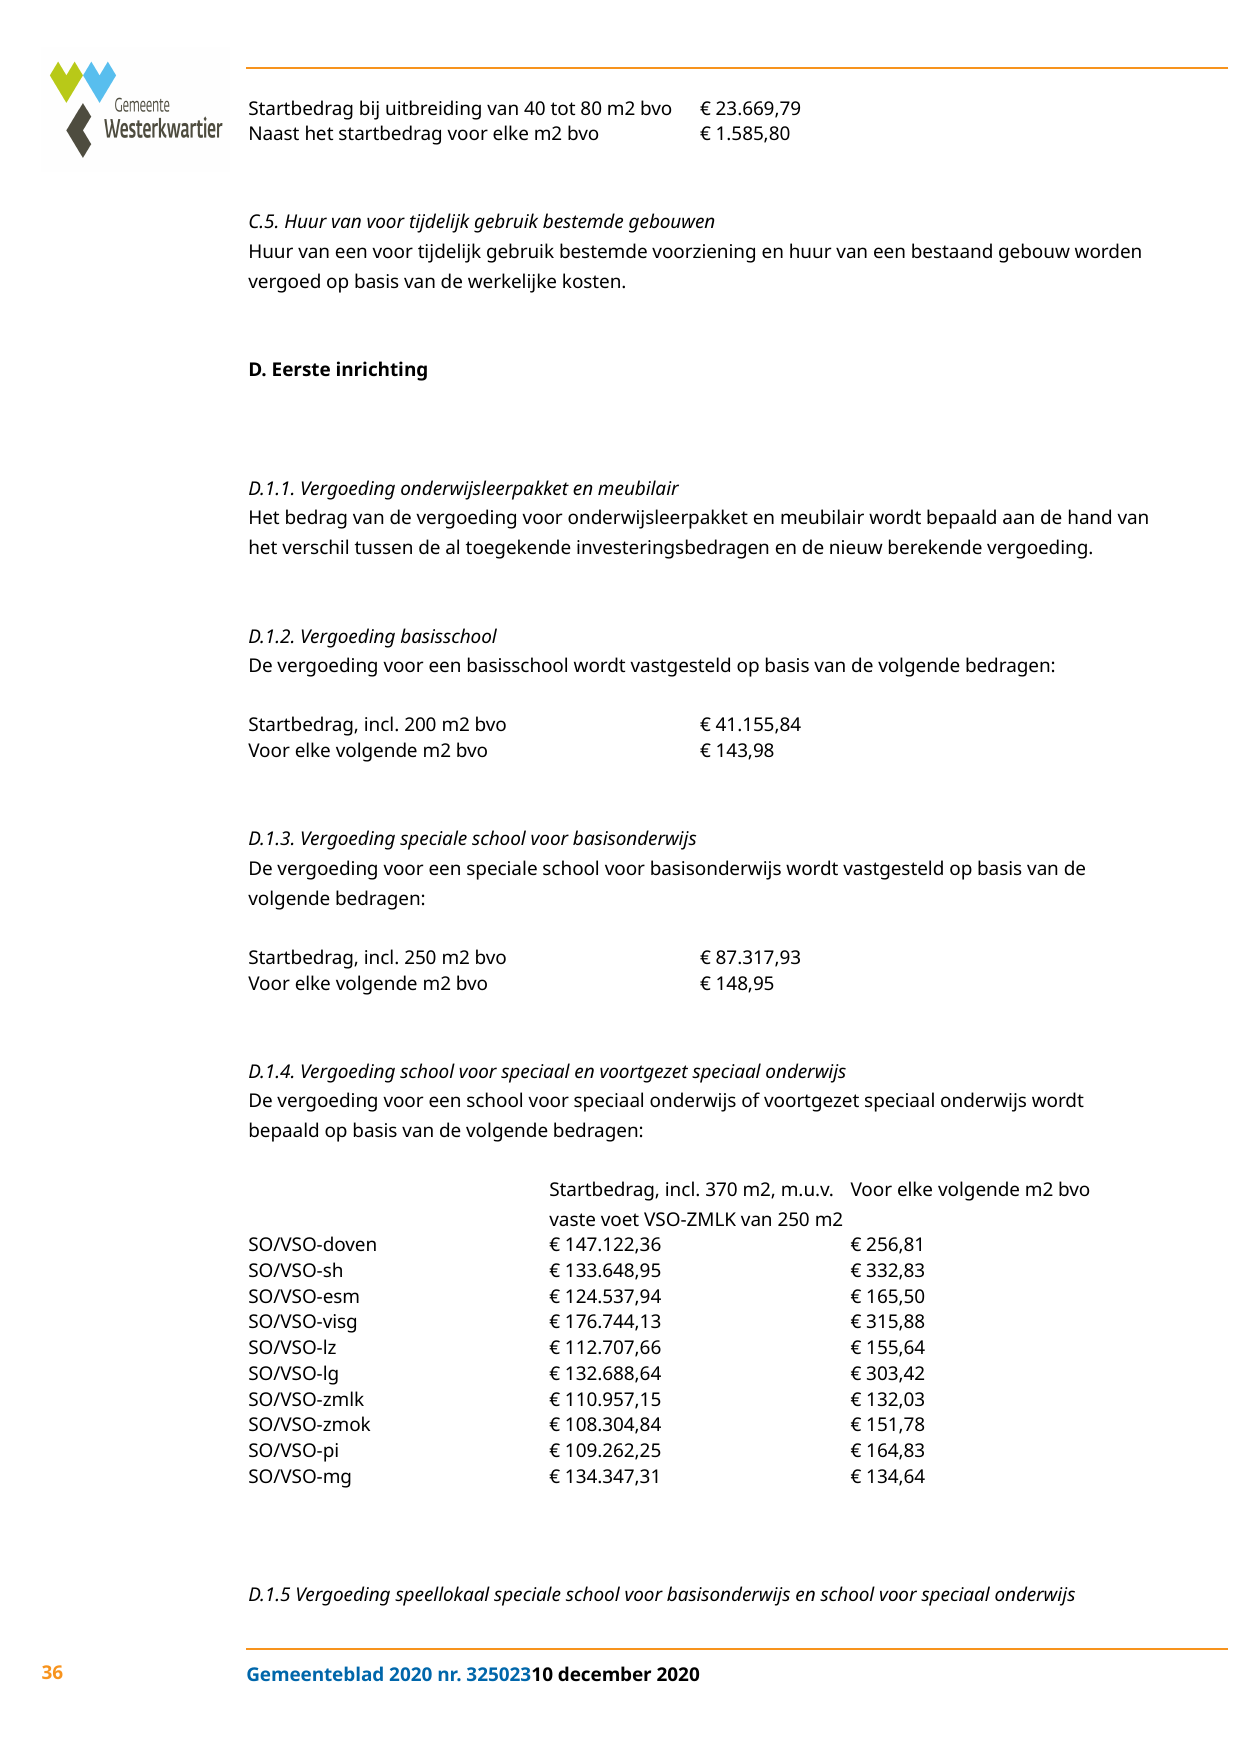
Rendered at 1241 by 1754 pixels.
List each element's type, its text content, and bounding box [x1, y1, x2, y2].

table_cell € 109.262,25 [549, 1438, 850, 1463]
table_cell SO/VSO-mg [248, 1463, 549, 1489]
table_header Voor elke volgende m2 bvo [850, 1176, 1152, 1232]
table_header [248, 1176, 549, 1232]
table_cell € 332,83 [850, 1257, 1152, 1283]
table_cell € 112.707,66 [549, 1335, 850, 1360]
text C.5. Huur van voor tijdelijk gebruik bestemde gebouwen [248, 209, 1152, 234]
table_cell Voor elke volgende m2 bvo [248, 738, 700, 763]
table_cell € 165,50 [850, 1283, 1152, 1309]
table_cell € 134,64 [850, 1463, 1152, 1489]
table_cell € 164,83 [850, 1438, 1152, 1463]
table_cell SO/VSO-sh [248, 1257, 549, 1283]
picture [41, 47, 231, 172]
table_cell € 124.537,94 [549, 1283, 850, 1309]
table_cell € 132,03 [850, 1386, 1152, 1412]
table_header Startbedrag, incl. 250 m2 bvo [248, 944, 700, 970]
table_cell SO/VSO-zmok [248, 1412, 549, 1437]
text D. Eerste inrichting [248, 357, 1152, 382]
text De vergoeding voor een basisschool wordt vastgesteld op basis van de volgende bedragen: [248, 652, 1152, 678]
table_cell Voor elke volgende m2 bvo [248, 970, 700, 995]
table_cell € 155,64 [850, 1335, 1152, 1360]
table_cell € 303,42 [850, 1360, 1152, 1386]
table_header Startbedrag, incl. 200 m2 bvo [248, 712, 700, 737]
table_cell € 148,95 [700, 970, 1152, 995]
table_cell Startbedrag bij uitbreiding van 40 tot 80 m2 bvo [248, 95, 700, 121]
table_cell € 151,78 [850, 1412, 1152, 1437]
text D.1.1. Vergoeding onderwijsleerpakket en meubilair [248, 475, 1152, 501]
table_cell € 176.744,13 [549, 1309, 850, 1334]
table_cell SO/VSO-lz [248, 1335, 549, 1360]
table_cell € 133.648,95 [549, 1257, 850, 1283]
table_cell SO/VSO-visg [248, 1309, 549, 1334]
table_header € 41.155,84 [700, 712, 1152, 737]
table_cell € 315,88 [850, 1309, 1152, 1334]
table_cell € 23.669,79 [700, 95, 1152, 121]
text D.1.4. Vergoeding school voor speciaal en voortgezet speciaal onderwijs [248, 1058, 1152, 1083]
text De vergoeding voor een school voor speciaal onderwijs of voortgezet speciaal onderwijs wordt bepaald op basis van de volgende bedragen: [248, 1087, 1152, 1143]
text D.1.5 Vergoeding speellokaal speciale school voor basisonderwijs en school voor speciaal onderwijs [248, 1581, 1152, 1607]
text Het bedrag van de vergoeding voor onderwijsleerpakket en meubilair wordt bepaald aan de hand van het verschil tussen de al toegekende investeringsbedragen en de nieuw berekende vergoeding. [248, 504, 1152, 560]
table_cell Naast het startbedrag voor elke m2 bvo [248, 121, 700, 146]
table_cell SO/VSO-zmlk [248, 1386, 549, 1412]
text De vergoeding voor een speciale school voor basisonderwijs wordt vastgesteld op basis van de volgende bedragen: [248, 855, 1152, 910]
table_cell € 132.688,64 [549, 1360, 850, 1386]
table_cell € 134.347,31 [549, 1463, 850, 1489]
table_cell SO/VSO-doven [248, 1232, 549, 1257]
table_cell € 256,81 [850, 1232, 1152, 1257]
text Huur van een voor tijdelijk gebruik bestemde voorziening en huur van een bestaand gebouw worden vergoed op basis van de werkelijke kosten. [248, 238, 1152, 293]
table_cell € 108.304,84 [549, 1412, 850, 1437]
table_cell € 1.585,80 [700, 121, 1152, 146]
table_header € 87.317,93 [700, 944, 1152, 970]
table_cell € 147.122,36 [549, 1232, 850, 1257]
text D.1.2. Vergoeding basisschool [248, 623, 1152, 648]
table_cell SO/VSO-pi [248, 1438, 549, 1463]
table_cell SO/VSO-lg [248, 1360, 549, 1386]
table_cell SO/VSO-esm [248, 1283, 549, 1309]
text D.1.3. Vergoeding speciale school voor basisonderwijs [248, 826, 1152, 851]
table_cell € 143,98 [700, 738, 1152, 763]
table_header Startbedrag, incl. 370 m2, m.u.v. vaste voet VSO-ZMLK van 250 m2 [549, 1176, 850, 1232]
table_cell € 110.957,15 [549, 1386, 850, 1412]
